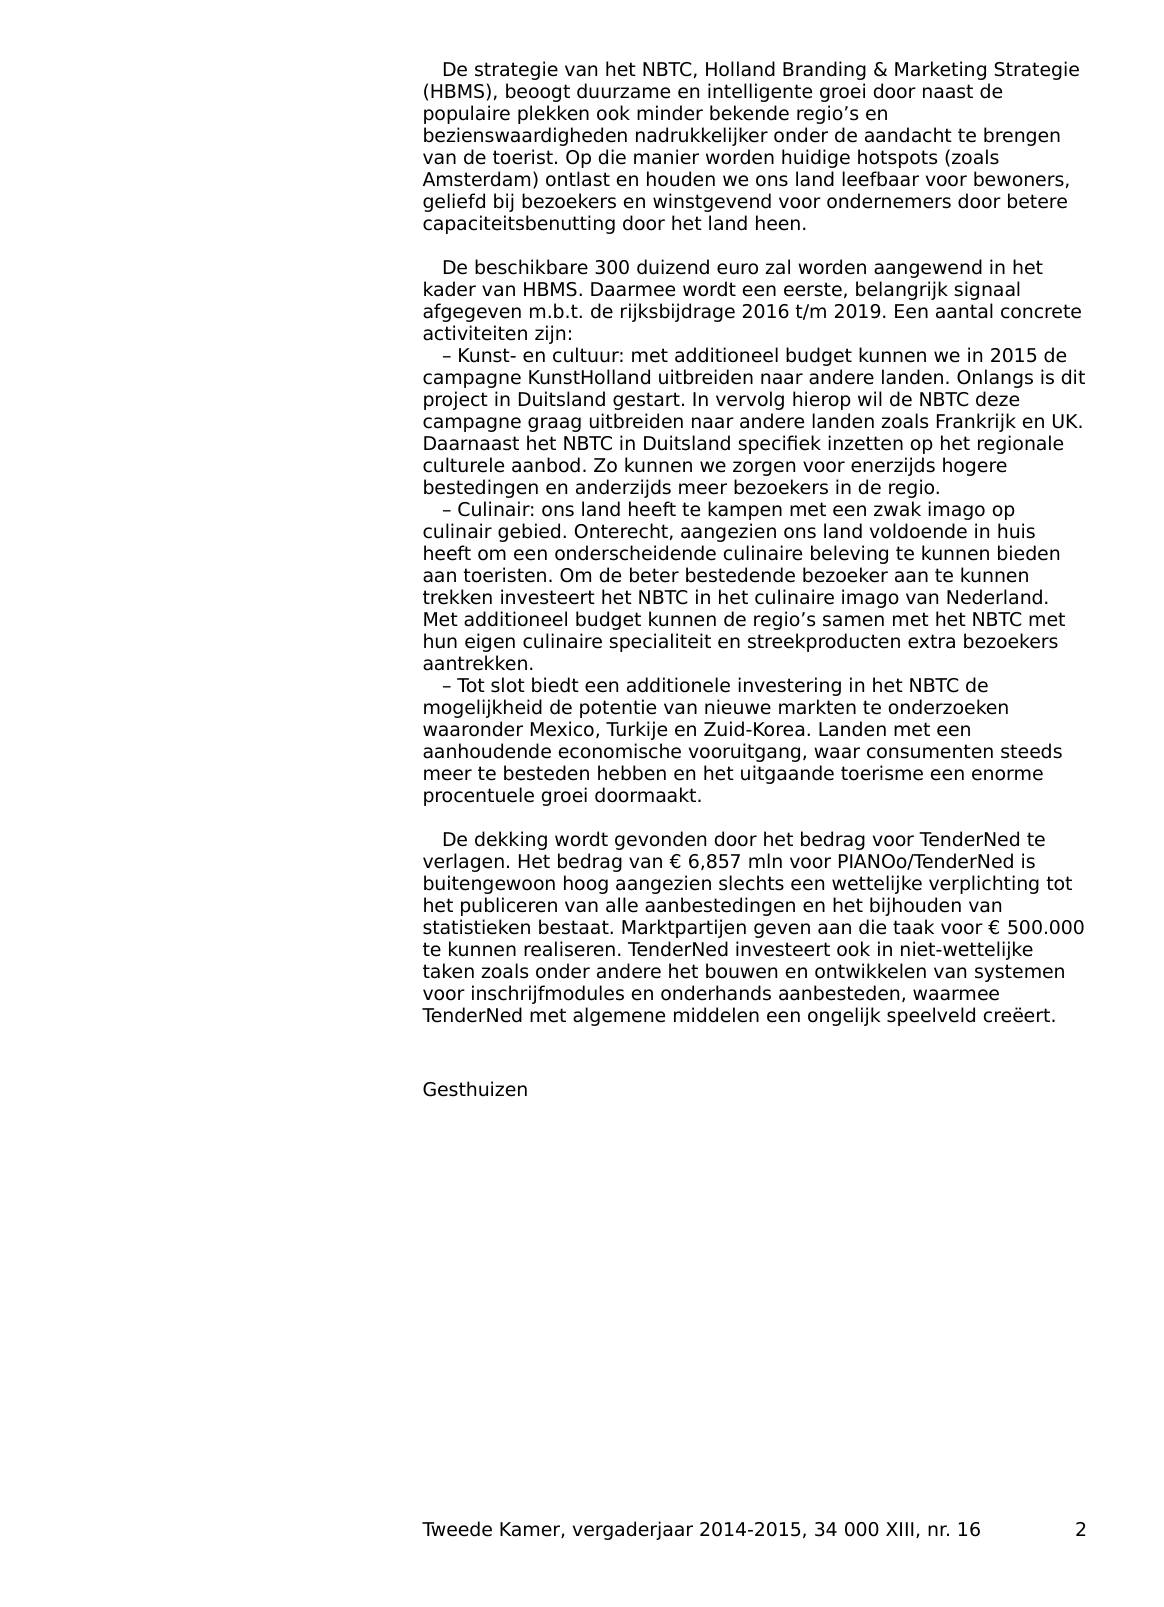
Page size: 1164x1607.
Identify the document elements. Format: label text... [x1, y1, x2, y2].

text De beschikbare 300 duizend euro zal worden aangewend in het kader van HBMS. Daarmee wordt een eerste, belangrijk signaal afgegeven m.b.t. de rijksbijdrage 2016 t/m 2019. Een aantal concrete activiteiten zijn: [422, 257, 1087, 345]
text De dekking wordt gevonden door het bedrag voor TenderNed te verlagen. Het bedrag van € 6,857 mln voor PIANOo/TenderNed is buitengewoon hoog aangezien slechts een wettelijke verplichting tot het publiceren van alle aanbestedingen en het bijhouden van statistieken bestaat. Marktpartijen geven aan die taak voor € 500.000 te kunnen realiseren. TenderNed investeert ook in niet-wettelijke taken zoals onder andere het bouwen en ontwikkelen van systemen voor inschrijfmodules en onderhands aanbesteden, waarmee TenderNed met algemene middelen een ongelijk speelveld creëert. [422, 829, 1087, 1027]
text – Tot slot biedt een additionele investering in het NBTC de mogelijkheid de potentie van nieuwe markten te onderzoeken waaronder Mexico, Turkije en Zuid-Korea. Landen met een aanhoudende economische vooruitgang, waar consumenten steeds meer te besteden hebben en het uitgaande toerisme een enorme procentuele groei doormaakt. [422, 675, 1087, 807]
text – Kunst- en cultuur: met additioneel budget kunnen we in 2015 de campagne KunstHolland uitbreiden naar andere landen. Onlangs is dit project in Duitsland gestart. In vervolg hierop wil de NBTC deze campagne graag uitbreiden naar andere landen zoals Frankrijk en UK. Daarnaast het NBTC in Duitsland specifiek inzetten op het regionale culturele aanbod. Zo kunnen we zorgen voor enerzijds hogere bestedingen en anderzijds meer bezoekers in de regio. [422, 345, 1087, 499]
text – Culinair: ons land heeft te kampen met een zwak imago op culinair gebied. Onterecht, aangezien ons land voldoende in huis heeft om een onderscheidende culinaire beleving te kunnen bieden aan toeristen. Om de beter bestedende bezoeker aan te kunnen trekken investeert het NBTC in het culinaire imago van Nederland. Met additioneel budget kunnen de regio’s samen met het NBTC met hun eigen culinaire specialiteit en streekproducten extra bezoekers aantrekken. [422, 499, 1087, 675]
text Gesthuizen [422, 1057, 1087, 1101]
text De strategie van het NBTC, Holland Branding & Marketing Strategie (HBMS), beoogt duurzame en intelligente groei door naast de populaire plekken ook minder bekende regio’s en bezienswaardigheden nadrukkelijker onder de aandacht te brengen van de toerist. Op die manier worden huidige hotspots (zoals Amsterdam) ontlast en houden we ons land leefbaar voor bewoners, geliefd bij bezoekers en winstgevend voor ondernemers door betere capaciteitsbenutting door het land heen. [422, 59, 1087, 235]
